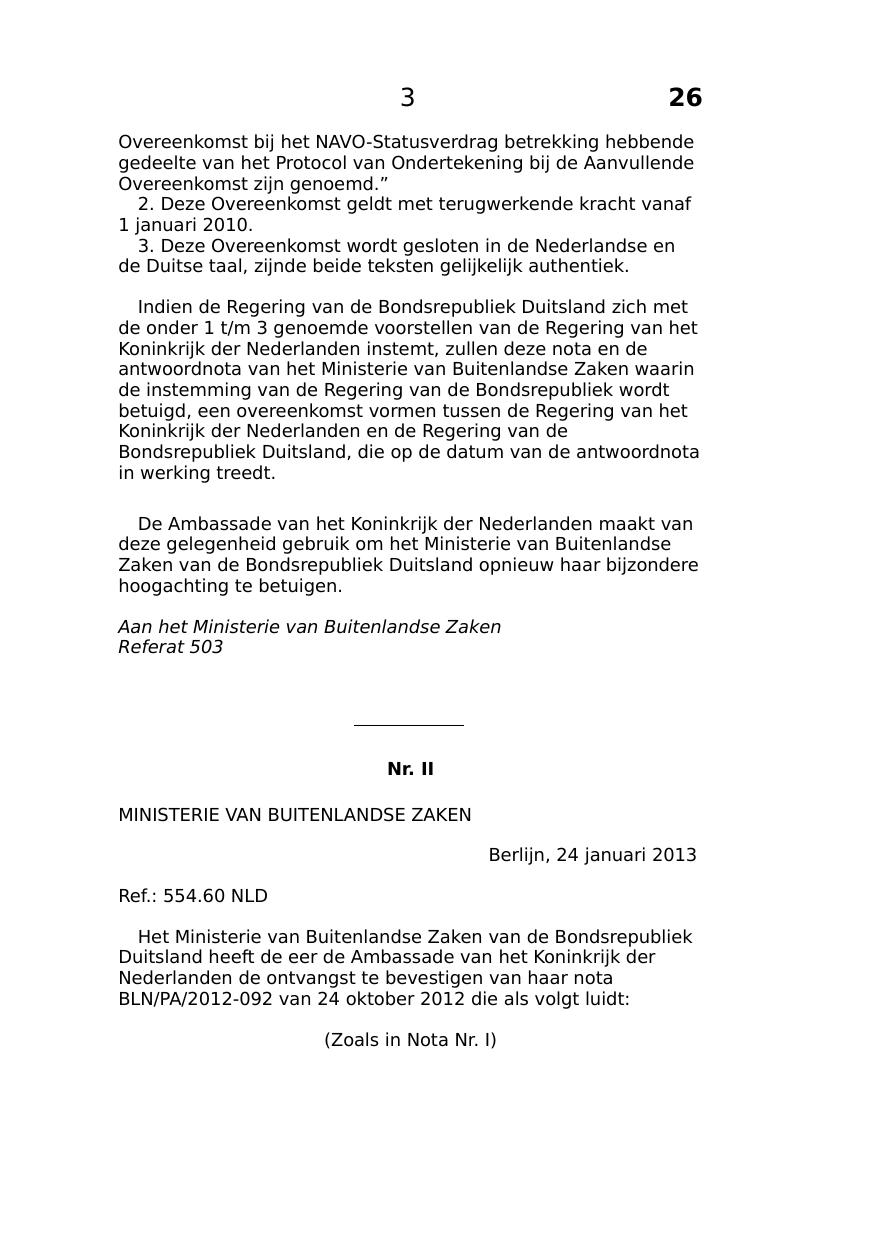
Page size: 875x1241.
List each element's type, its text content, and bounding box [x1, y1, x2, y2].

text 2. Deze Overeenkomst geldt met terugwerkende kracht vanaf 1 januari 2010. [118, 194, 703, 236]
text Ref.: 554.60 NLD [118, 886, 703, 907]
text De Ambassade van het Koninkrijk der Nederlanden maakt van deze gelegenheid gebruik om het Ministerie van Buitenlandse Zaken van de Bondsrepubliek Duitsland opnieuw haar bijzondere hoogachting te betuigen. [118, 513, 703, 596]
text Aan het Ministerie van Buitenlandse Zaken [118, 616, 703, 637]
text Referat 503 [118, 637, 703, 658]
subtitle Nr. II [118, 759, 703, 779]
text 3. Deze Overeenkomst wordt gesloten in de Nederlandse en de Duitse taal, zijnde beide teksten gelijkelijk authentiek. [118, 236, 703, 277]
text Overeenkomst bij het NAVO-Statusverdrag betrekking hebbende gedeelte van het Protocol van Ondertekening bij de Aanvullende Overeenkomst zijn genoemd.” [118, 132, 703, 194]
text Indien de Regering van de Bondsrepubliek Duitsland zich met de onder 1 t/m 3 genoemde voorstellen van de Regering van het Koninkrijk der Nederlanden instemt, zullen deze nota en de antwoordnota van het Ministerie van Buitenlandse Zaken waarin de instemming van de Regering van de Bondsrepubliek wordt betuigd, een overeenkomst vormen tussen de Regering van het Koninkrijk der Nederlanden en de Regering van de Bondsrepubliek Duitsland, die op de datum van de antwoordnota in werking treedt. [118, 297, 703, 483]
text Berlijn, 24 januari 2013 [118, 845, 703, 866]
text MINISTERIE VAN BUITENLANDSE ZAKEN [118, 804, 703, 825]
text (Zoals in Nota Nr. I) [118, 1029, 703, 1050]
text Het Ministerie van Buitenlandse Zaken van de Bondsrepubliek Duitsland heeft de eer de Ambassade van het Koninkrijk der Nederlanden de ontvangst te bevestigen van haar nota BLN/PA/2012-092 van 24 oktober 2012 die als volgt luidt: [118, 927, 703, 1009]
